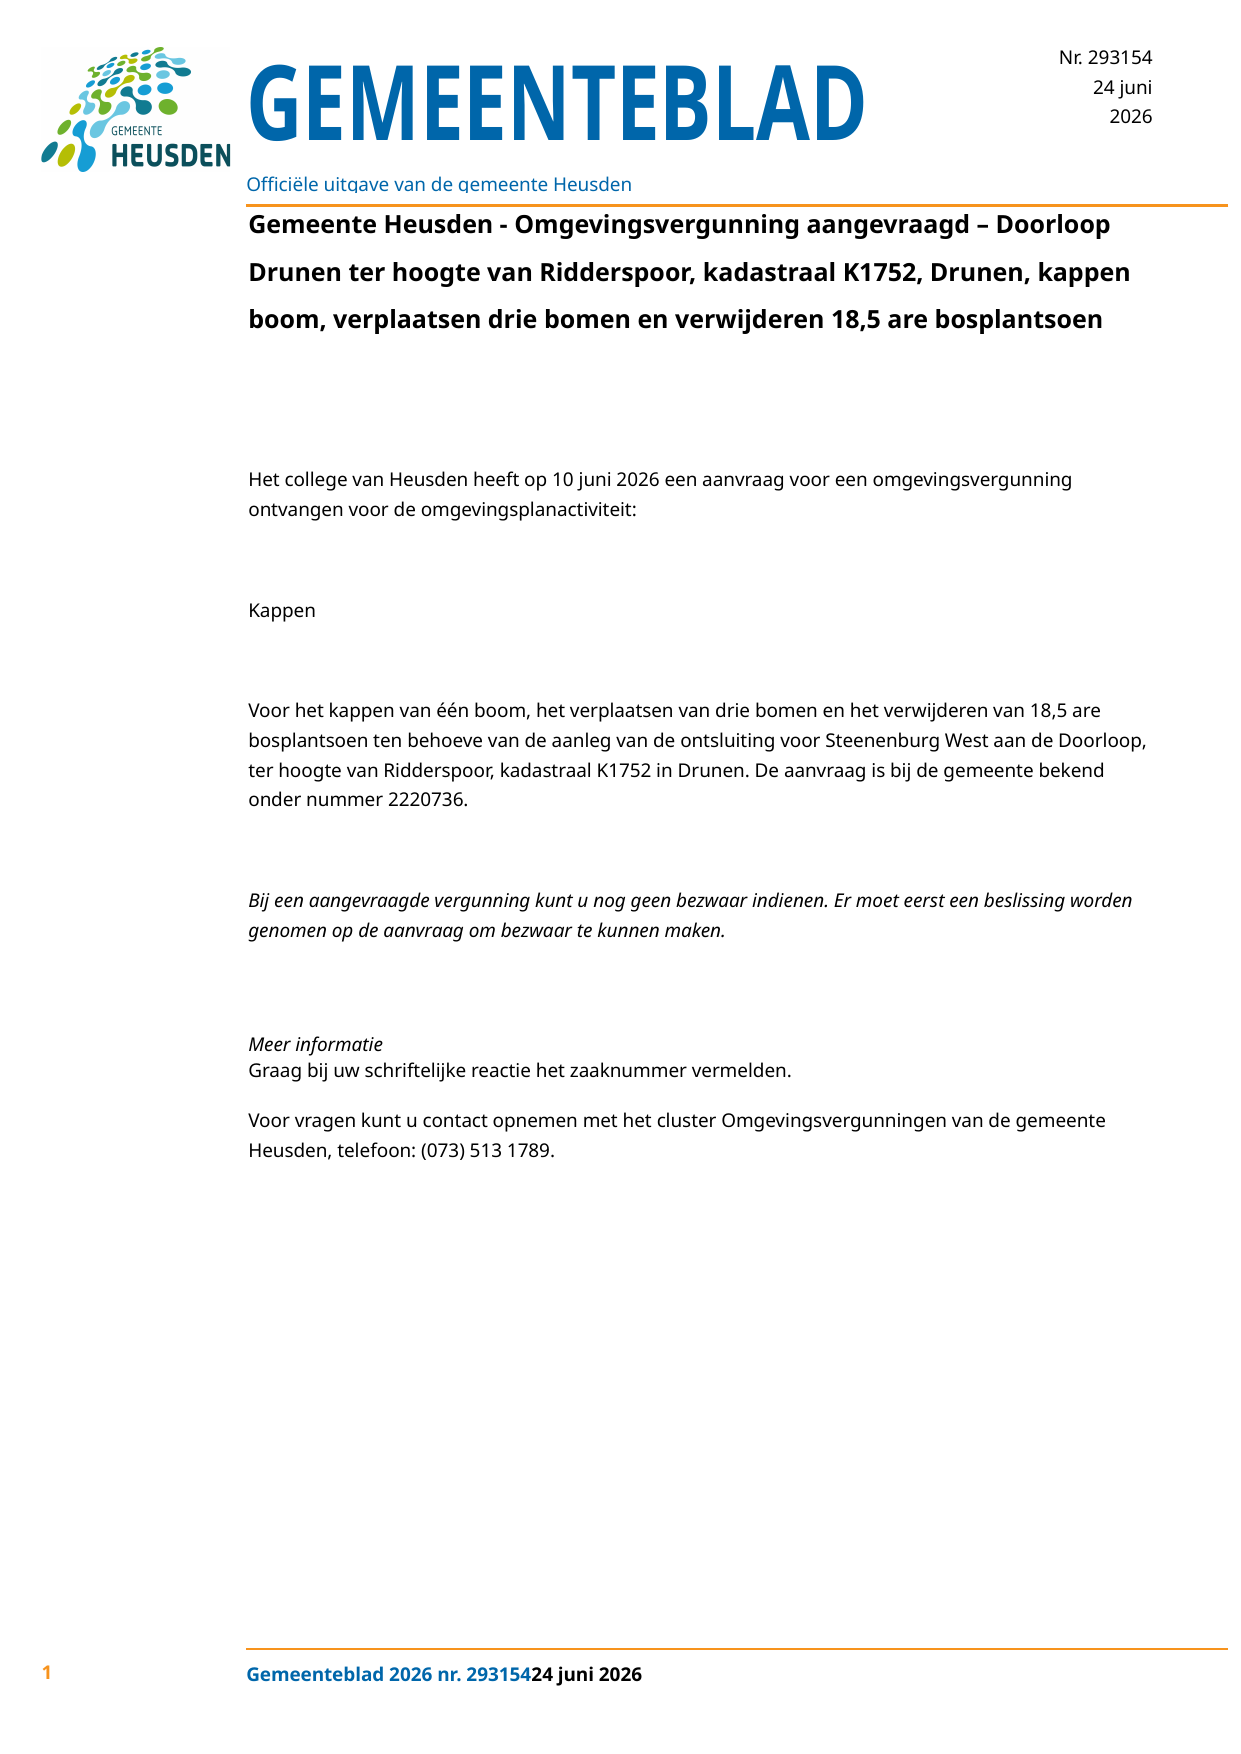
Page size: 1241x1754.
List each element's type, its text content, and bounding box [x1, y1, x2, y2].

text Kappen [248, 597, 1152, 622]
text Het college van Heusden heeft op 10 juni 2026 een aanvraag voor een omgevingsvergunning ontvangen voor de omgevingsplanactiviteit: [248, 466, 1152, 522]
text Voor vragen kunt u contact opnemen met het cluster Omgevingsvergunningen van de gemeente Heusden, telefoon: (073) 513 1789. [248, 1107, 1152, 1163]
text Gemeente Heusden - Omgevingsvergunning aangevraagd – Doorloop Drunen ter hoogte van Ridderspoor, kadastraal K1752, Drunen, kappen boom, verplaatsen drie bomen en verwijderen 18,5 are bosplantsoen [248, 207, 1152, 336]
picture [41, 47, 231, 172]
text Graag bij uw schriftelijke reactie het zaaknummer vermelden. [248, 1057, 1152, 1083]
text Meer informatie [248, 1031, 1152, 1057]
text Bij een aangevraagde vergunning kunt u nog geen bezwaar indienen. Er moet eerst een beslissing worden genomen op de aanvraag om bezwaar te kunnen maken. [248, 887, 1152, 942]
text Voor het kappen van één boom, het verplaatsen van drie bomen en het verwijderen van 18,5 are bosplantsoen ten behoeve van de aanleg van de ontsluiting voor Steenenburg West aan de Doorloop, ter hoogte van Ridderspoor, kadastraal K1752 in Drunen. De aanvraag is bij de gemeente bekend onder nummer 2220736. [248, 698, 1152, 812]
